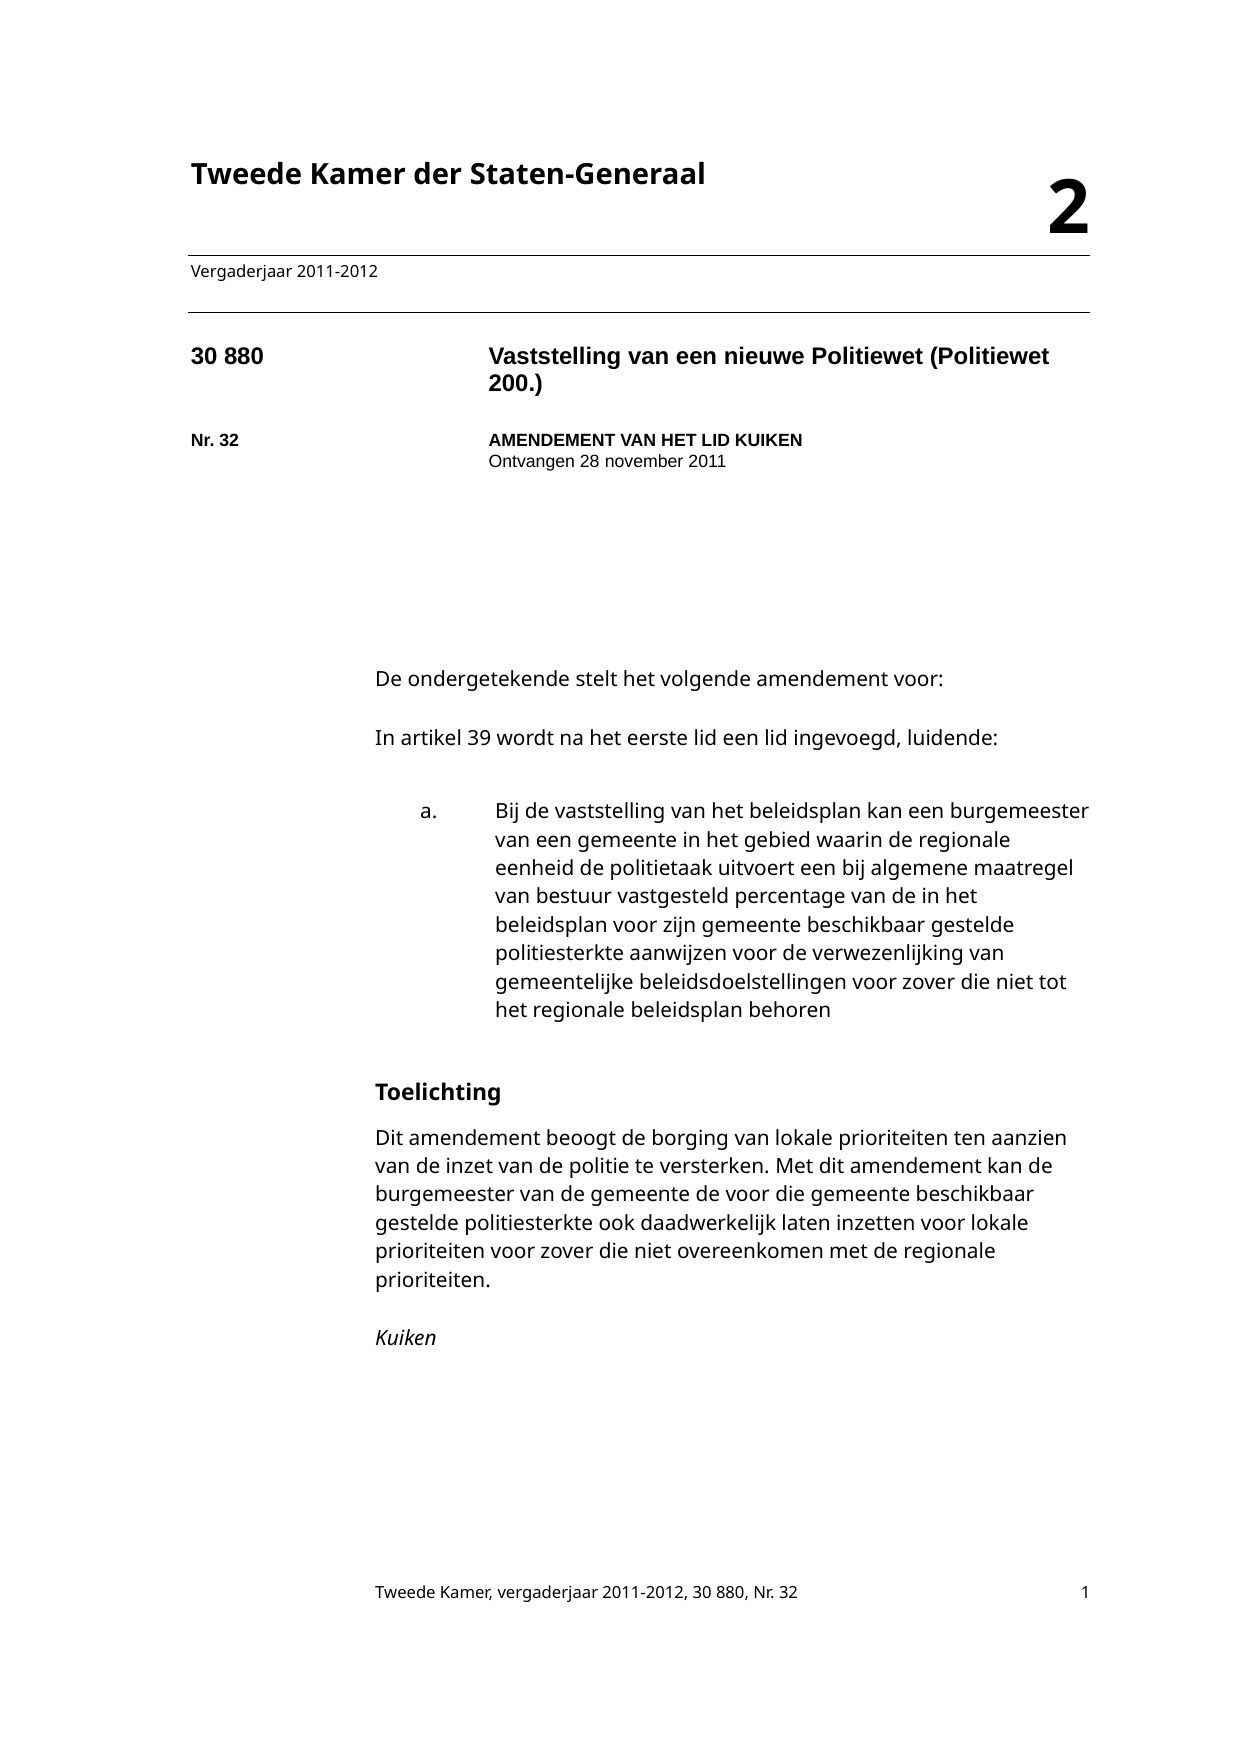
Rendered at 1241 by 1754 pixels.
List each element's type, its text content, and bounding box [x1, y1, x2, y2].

text In artikel 39 wordt na het eerste lid een lid ingevoegd, luidende: [375, 723, 1090, 751]
text De ondergetekende stelt het volgende amendement voor: [375, 664, 1090, 693]
table_cell Nr. 32 [188, 427, 485, 546]
table_cell 30 880 [188, 339, 485, 427]
subtitle Toelichting [375, 1076, 1090, 1108]
text Dit amendement beoogt de borging van lokale prioriteiten ten aanzien van de inzet van de politie te versterken. Met dit amendement kan de burgemeester van de gemeente de voor die gemeente beschikbaar gestelde politiesterkte ook daadwerkelijk laten inzetten voor lokale prioriteiten voor zover die niet overeenkomen met de regionale prioriteiten. [375, 1123, 1090, 1293]
table_cell Vaststelling van een nieuwe Politiewet (Politiewet 200.) [485, 339, 1090, 427]
table_cell AMENDEMENT VAN HET LID KUIKEN Ontvangen 28 november 2011 [485, 427, 1090, 546]
table_cell [485, 256, 1090, 312]
table_cell Vergaderjaar 2011-2012 [188, 256, 485, 312]
table_cell [485, 313, 1090, 339]
table_header Tweede Kamer der Staten-Generaal [188, 150, 909, 255]
table_header 2 [910, 150, 1090, 255]
text Kuiken [375, 1323, 1090, 1352]
table_cell [188, 313, 485, 339]
list Bij de vaststelling van het beleidsplan kan een burgemeester van een gemeente in het gebied waarin de regionale eenheid de politietaak uitvoert een bij algemene maatregel van bestuur vastgesteld percentage van de in het beleidsplan voor zijn gemeente beschikbaar gestelde politiesterkte aanwijzen voor de verwezenlijking van gemeentelijke beleidsdoelstellingen voor zover die niet tot het regionale beleidsplan behoren [420, 796, 1090, 1024]
